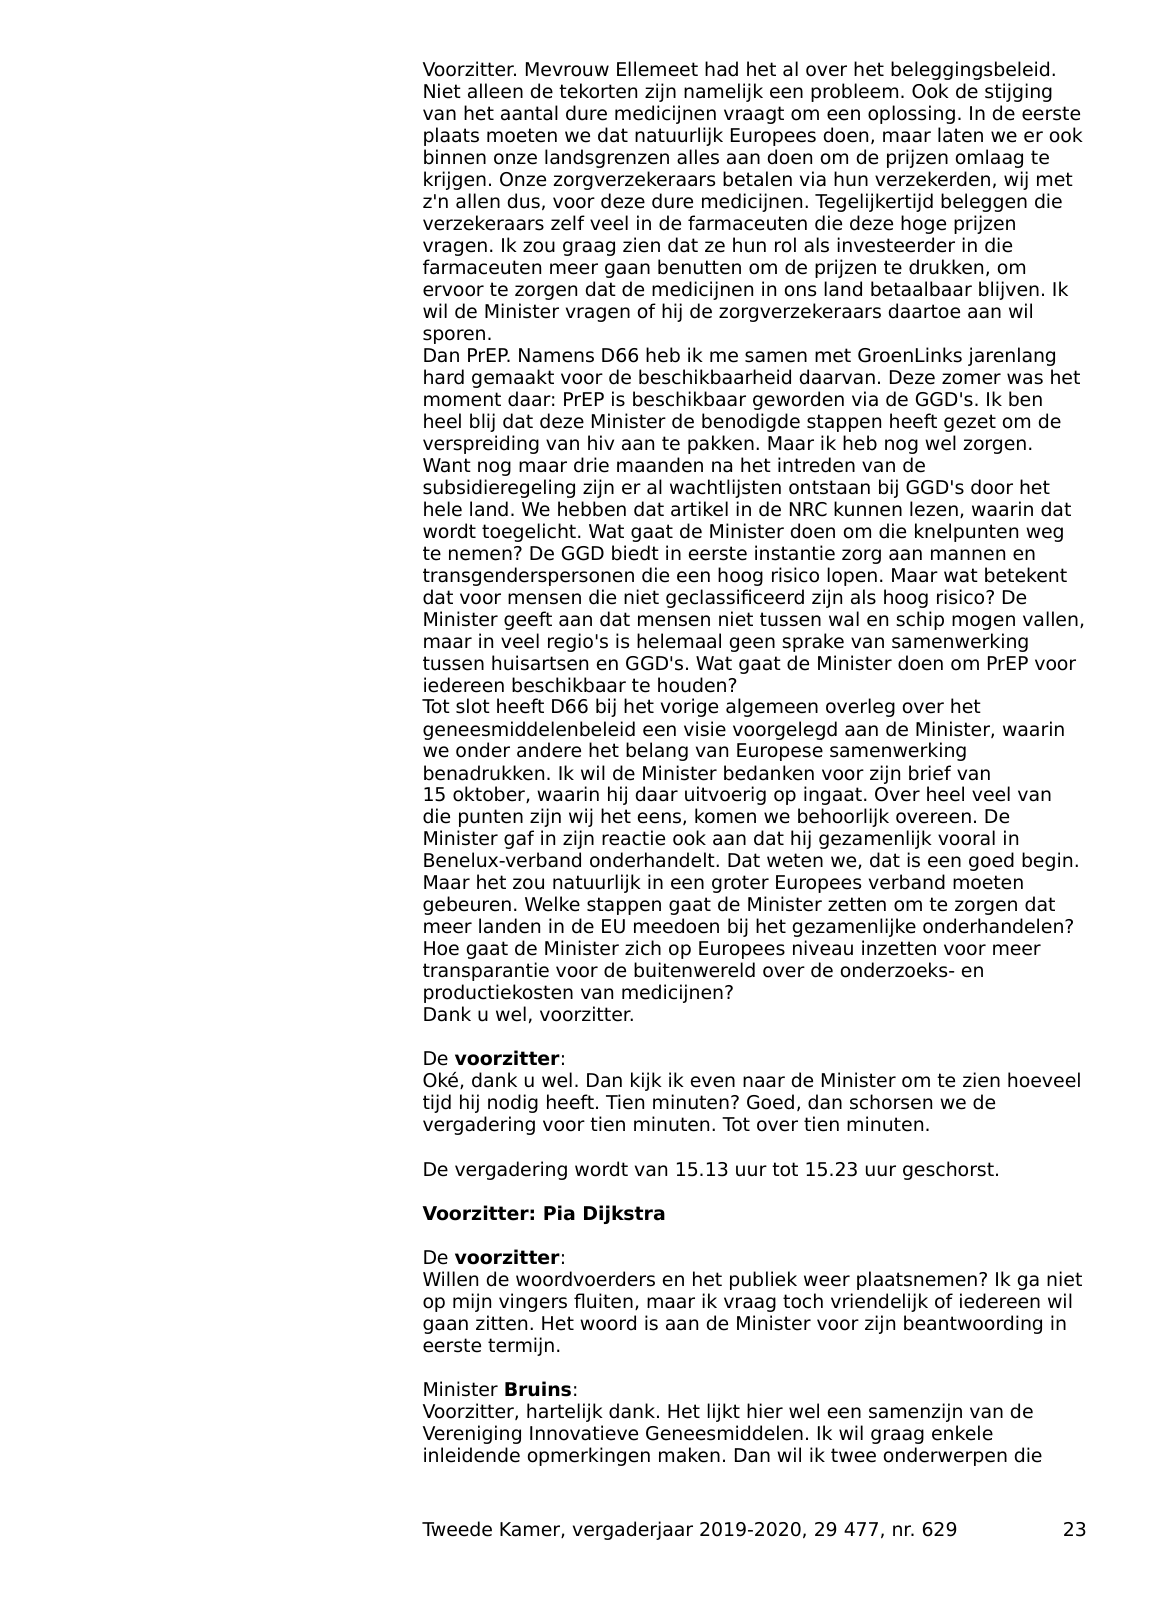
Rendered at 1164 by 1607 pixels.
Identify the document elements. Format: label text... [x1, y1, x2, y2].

text Dan PrEP. Namens D66 heb ik me samen met GroenLinks jarenlang hard gemaakt voor de beschikbaarheid daarvan. Deze zomer was het moment daar: PrEP is beschikbaar geworden via de GGD's. Ik ben heel blij dat deze Minister de benodigde stappen heeft gezet om de verspreiding van hiv aan te pakken. Maar ik heb nog wel zorgen. Want nog maar drie maanden na het intreden van de subsidieregeling zijn er al wachtlijsten ontstaan bij GGD's door het hele land. We hebben dat artikel in de NRC kunnen lezen, waarin dat wordt toegelicht. Wat gaat de Minister doen om die knelpunten weg te nemen? De GGD biedt in eerste instantie zorg aan mannen en transgenderspersonen die een hoog risico lopen. Maar wat betekent dat voor mensen die niet geclassificeerd zijn als hoog risico? De Minister geeft aan dat mensen niet tussen wal en schip mogen vallen, maar in veel regio's is helemaal geen sprake van samenwerking tussen huisartsen en GGD's. Wat gaat de Minister doen om PrEP voor iedereen beschikbaar te houden? [422, 345, 1087, 696]
text De voorzitter: [422, 1048, 1087, 1070]
text Voorzitter: Pia Dijkstra [422, 1203, 1087, 1224]
text Voorzitter. Mevrouw Ellemeet had het al over het beleggingsbeleid. Niet alleen de tekorten zijn namelijk een probleem. Ook de stijging van het aantal dure medicijnen vraagt om een oplossing. In de eerste plaats moeten we dat natuurlijk Europees doen, maar laten we er ook binnen onze landsgrenzen alles aan doen om de prijzen omlaag te krijgen. Onze zorgverzekeraars betalen via hun verzekerden, wij met z'n allen dus, voor deze dure medicijnen. Tegelijkertijd beleggen die verzekeraars zelf veel in de farmaceuten die deze hoge prijzen vragen. Ik zou graag zien dat ze hun rol als investeerder in die farmaceuten meer gaan benutten om de prijzen te drukken, om ervoor te zorgen dat de medicijnen in ons land betaalbaar blijven. Ik wil de Minister vragen of hij de zorgverzekeraars daartoe aan wil sporen. [422, 59, 1087, 345]
text Tot slot heeft D66 bij het vorige algemeen overleg over het geneesmiddelenbeleid een visie voorgelegd aan de Minister, waarin we onder andere het belang van Europese samenwerking benadrukken. Ik wil de Minister bedanken voor zijn brief van 15 oktober, waarin hij daar uitvoerig op ingaat. Over heel veel van die punten zijn wij het eens, komen we behoorlijk overeen. De Minister gaf in zijn reactie ook aan dat hij gezamenlijk vooral in Benelux-verband onderhandelt. Dat weten we, dat is een goed begin. Maar het zou natuurlijk in een groter Europees verband moeten gebeuren. Welke stappen gaat de Minister zetten om te zorgen dat meer landen in de EU meedoen bij het gezamenlijke onderhandelen? Hoe gaat de Minister zich op Europees niveau inzetten voor meer transparantie voor de buitenwereld over de onderzoeks- en productiekosten van medicijnen? [422, 696, 1087, 1004]
text De voorzitter: [422, 1247, 1087, 1269]
text Willen de woordvoerders en het publiek weer plaatsnemen? Ik ga niet op mijn vingers fluiten, maar ik vraag toch vriendelijk of iedereen wil gaan zitten. Het woord is aan de Minister voor zijn beantwoording in eerste termijn. [422, 1269, 1087, 1357]
text Dank u wel, voorzitter. [422, 1004, 1087, 1026]
text Oké, dank u wel. Dan kijk ik even naar de Minister om te zien hoeveel tijd hij nodig heeft. Tien minuten? Goed, dan schorsen we de vergadering voor tien minuten. Tot over tien minuten. [422, 1070, 1087, 1136]
text Minister Bruins: [422, 1379, 1087, 1401]
text De vergadering wordt van 15.13 uur tot 15.23 uur geschorst. [422, 1158, 1087, 1180]
text Voorzitter, hartelijk dank. Het lijkt hier wel een samenzijn van de Vereniging Innovatieve Geneesmiddelen. Ik wil graag enkele inleidende opmerkingen maken. Dan wil ik twee onderwerpen die [422, 1401, 1087, 1467]
